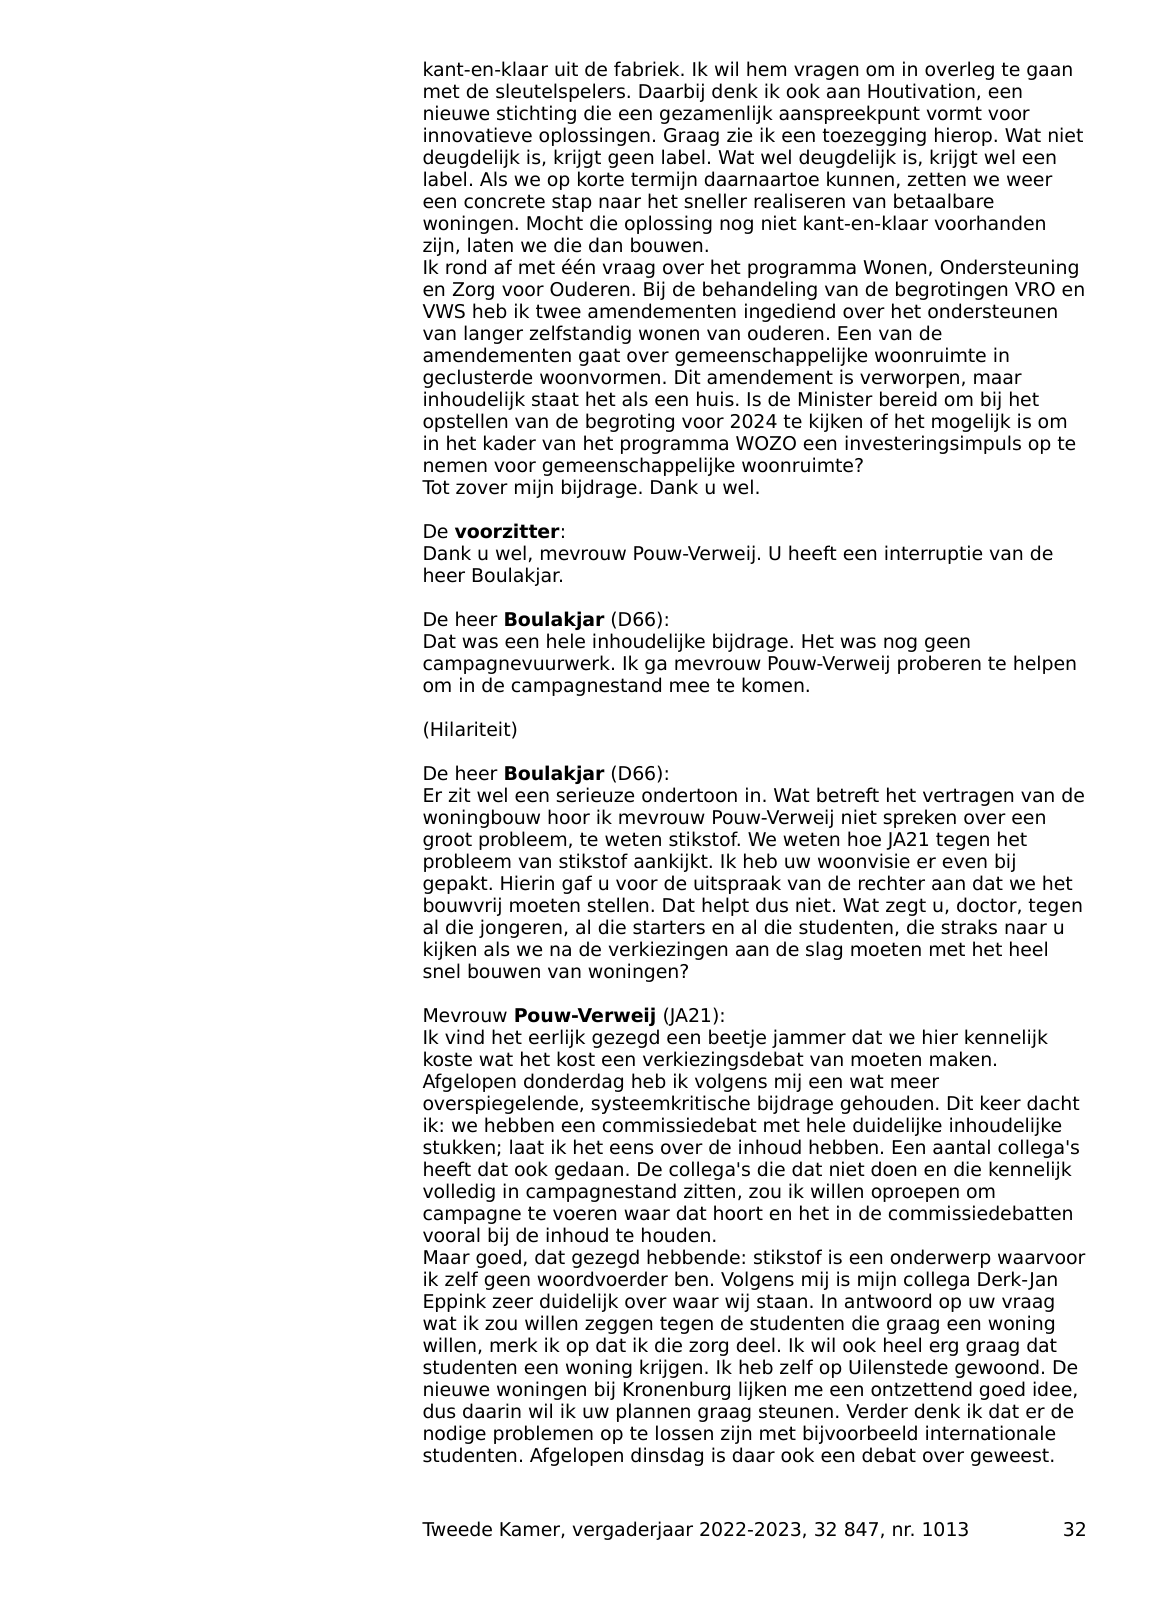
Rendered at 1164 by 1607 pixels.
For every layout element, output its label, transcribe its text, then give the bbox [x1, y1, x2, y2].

text Ik rond af met één vraag over het programma Wonen, Ondersteuning en Zorg voor Ouderen. Bij de behandeling van de begrotingen VRO en VWS heb ik twee amendementen ingediend over het ondersteunen van langer zelfstandig wonen van ouderen. Een van de amendementen gaat over gemeenschappelijke woonruimte in geclusterde woonvormen. Dit amendement is verworpen, maar inhoudelijk staat het als een huis. Is de Minister bereid om bij het opstellen van de begroting voor 2024 te kijken of het mogelijk is om in het kader van het programma WOZO een investeringsimpuls op te nemen voor gemeenschappelijke woonruimte? [422, 257, 1087, 477]
text (Hilariteit) [422, 719, 1087, 741]
text Mevrouw Pouw-Verweij (JA21): [422, 1005, 1087, 1027]
text Dank u wel, mevrouw Pouw-Verweij. U heeft een interruptie van de heer Boulakjar. [422, 543, 1087, 587]
text De voorzitter: [422, 521, 1087, 543]
text Maar goed, dat gezegd hebbende: stikstof is een onderwerp waarvoor ik zelf geen woordvoerder ben. Volgens mij is mijn collega Derk-Jan Eppink zeer duidelijk over waar wij staan. In antwoord op uw vraag wat ik zou willen zeggen tegen de studenten die graag een woning willen, merk ik op dat ik die zorg deel. Ik wil ook heel erg graag dat studenten een woning krijgen. Ik heb zelf op Uilenstede gewoond. De nieuwe woningen bij Kronenburg lijken me een ontzettend goed idee, dus daarin wil ik uw plannen graag steunen. Verder denk ik dat er de nodige problemen op te lossen zijn met bijvoorbeeld internationale studenten. Afgelopen dinsdag is daar ook een debat over geweest. [422, 1247, 1087, 1467]
text Ik vind het eerlijk gezegd een beetje jammer dat we hier kennelijk koste wat het kost een verkiezingsdebat van moeten maken. Afgelopen donderdag heb ik volgens mij een wat meer overspiegelende, systeemkritische bijdrage gehouden. Dit keer dacht ik: we hebben een commissiedebat met hele duidelijke inhoudelijke stukken; laat ik het eens over de inhoud hebben. Een aantal collega's heeft dat ook gedaan. De collega's die dat niet doen en die kennelijk volledig in campagnestand zitten, zou ik willen oproepen om campagne te voeren waar dat hoort en het in de commissiedebatten vooral bij de inhoud te houden. [422, 1027, 1087, 1247]
text Er zit wel een serieuze ondertoon in. Wat betreft het vertragen van de woningbouw hoor ik mevrouw Pouw-Verweij niet spreken over een groot probleem, te weten stikstof. We weten hoe JA21 tegen het probleem van stikstof aankijkt. Ik heb uw woonvisie er even bij gepakt. Hierin gaf u voor de uitspraak van de rechter aan dat we het bouwvrij moeten stellen. Dat helpt dus niet. Wat zegt u, doctor, tegen al die jongeren, al die starters en al die studenten, die straks naar u kijken als we na de verkiezingen aan de slag moeten met het heel snel bouwen van woningen? [422, 785, 1087, 983]
text Tot zover mijn bijdrage. Dank u wel. [422, 477, 1087, 499]
text kant-en-klaar uit de fabriek. Ik wil hem vragen om in overleg te gaan met de sleutelspelers. Daarbij denk ik ook aan Houtivation, een nieuwe stichting die een gezamenlijk aanspreekpunt vormt voor innovatieve oplossingen. Graag zie ik een toezegging hierop. Wat niet deugdelijk is, krijgt geen label. Wat wel deugdelijk is, krijgt wel een label. Als we op korte termijn daarnaartoe kunnen, zetten we weer een concrete stap naar het sneller realiseren van betaalbare woningen. Mocht die oplossing nog niet kant-en-klaar voorhanden zijn, laten we die dan bouwen. [422, 59, 1087, 257]
text De heer Boulakjar (D66): [422, 609, 1087, 631]
text Dat was een hele inhoudelijke bijdrage. Het was nog geen campagnevuurwerk. Ik ga mevrouw Pouw-Verweij proberen te helpen om in de campagnestand mee te komen. [422, 631, 1087, 697]
text De heer Boulakjar (D66): [422, 763, 1087, 785]
